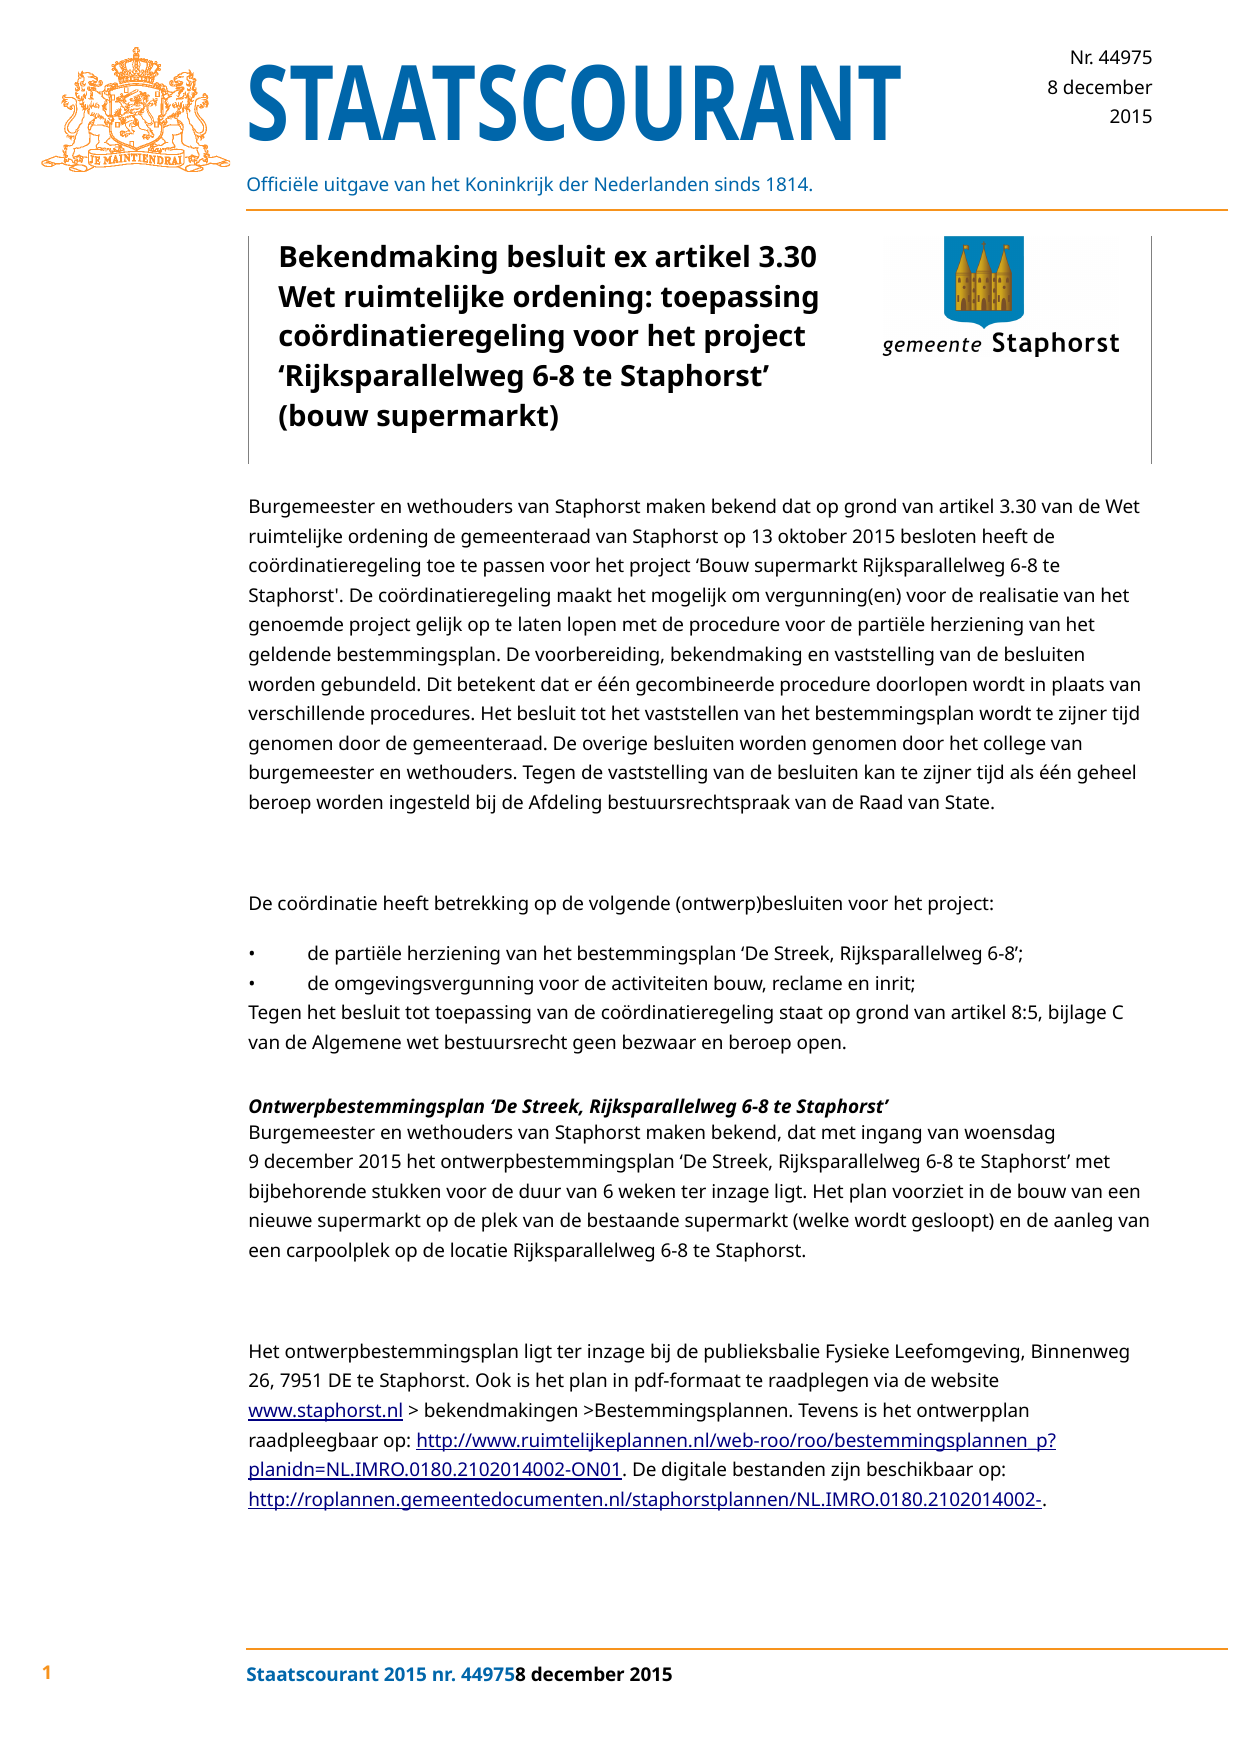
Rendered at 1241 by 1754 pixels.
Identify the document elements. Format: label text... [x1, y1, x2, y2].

text Het ontwerpbestemmingsplan ligt ter inzage bij de publieksbalie Fysieke Leefomgeving, Binnenweg 26, 7951 DE te Staphorst. Ook is het plan in pdf-formaat te raadplegen via de website www.staphorst.nl > bekendmakingen >Bestemmingsplannen. Tevens is het ontwerpplan raadpleegbaar op: http://www.ruimtelijkeplannen.nl/web-roo/roo/bestemmingsplannen_p?planidn=NL.IMRO.0180.2102014002-ON01. De digitale bestanden zijn beschikbaar op: http://roplannen.gemeentedocumenten.nl/staphorstplannen/NL.IMRO.0180.2102014002-. [248, 1338, 1152, 1512]
picture [956, 251, 1011, 310]
text Ontwerpbestemmingsplan ‘De Streek, Rijksparallelweg 6-8 te Staphorst’ [248, 1093, 1152, 1119]
list de partiële herziening van het bestemmingsplan ‘De Streek, Rijksparallelweg 6-8’; [248, 940, 1152, 966]
text Tegen het besluit tot toepassing van de coördinatieregeling staat op grond van artikel 8:5, bijlage C van de Algemene wet bestuursrecht geen bezwaar en beroep open. [248, 999, 1152, 1055]
picture [41, 47, 231, 172]
text De coördinatie heeft betrekking op de volgende (ontwerp)besluiten voor het project: [248, 890, 1152, 916]
table_header [850, 236, 1151, 464]
picture [882, 236, 1119, 357]
text Burgemeester en wethouders van Staphorst maken bekend dat op grond van artikel 3.30 van de Wet ruimtelijke ordening de gemeenteraad van Staphorst op 13 oktober 2015 besloten heeft de coördinatieregeling toe te passen voor het project ‘Bouw supermarkt Rijksparallelweg 6-8 te Staphorst'. De coördinatieregeling maakt het mogelijk om vergunning(en) voor de realisatie van het genoemde project gelijk op te laten lopen met de procedure voor de partiële herziening van het geldende bestemmingsplan. De voorbereiding, bekendmaking en vaststelling van de besluiten worden gebundeld. Dit betekent dat er één gecombineerde procedure doorlopen wordt in plaats van verschillende procedures. Het besluit tot het vaststellen van het bestemmingsplan wordt te zijner tijd genomen door de gemeenteraad. De overige besluiten worden genomen door het college van burgemeester en wethouders. Tegen de vaststelling van de besluiten kan te zijner tijd als één geheel beroep worden ingesteld bij de Afdeling bestuursrechtspraak van de Raad van State. [248, 493, 1152, 815]
text Burgemeester en wethouders van Staphorst maken bekend, dat met ingang van woensdag 9 december 2015 het ontwerpbestemmingsplan ‘De Streek, Rijksparallelweg 6-8 te Staphorst’ met bijbehorende stukken voor de duur van 6 weken ter inzage ligt. Het plan voorziet in de bouw van een nieuwe supermarkt op de plek van de bestaande supermarkt (welke wordt gesloopt) en de aanleg van een carpoolplek op de locatie Rijksparallelweg 6-8 te Staphorst. [248, 1119, 1152, 1263]
table_header Bekendmaking besluit ex artikel 3.30 Wet ruimtelijke ordening: toepassing coördinatieregeling voor het project ‘Rijksparallelweg 6-8 te Staphorst’ (bouw supermarkt) [249, 236, 850, 464]
list de omgevingsvergunning voor de activiteiten bouw, reclame en inrit; [248, 970, 1152, 996]
